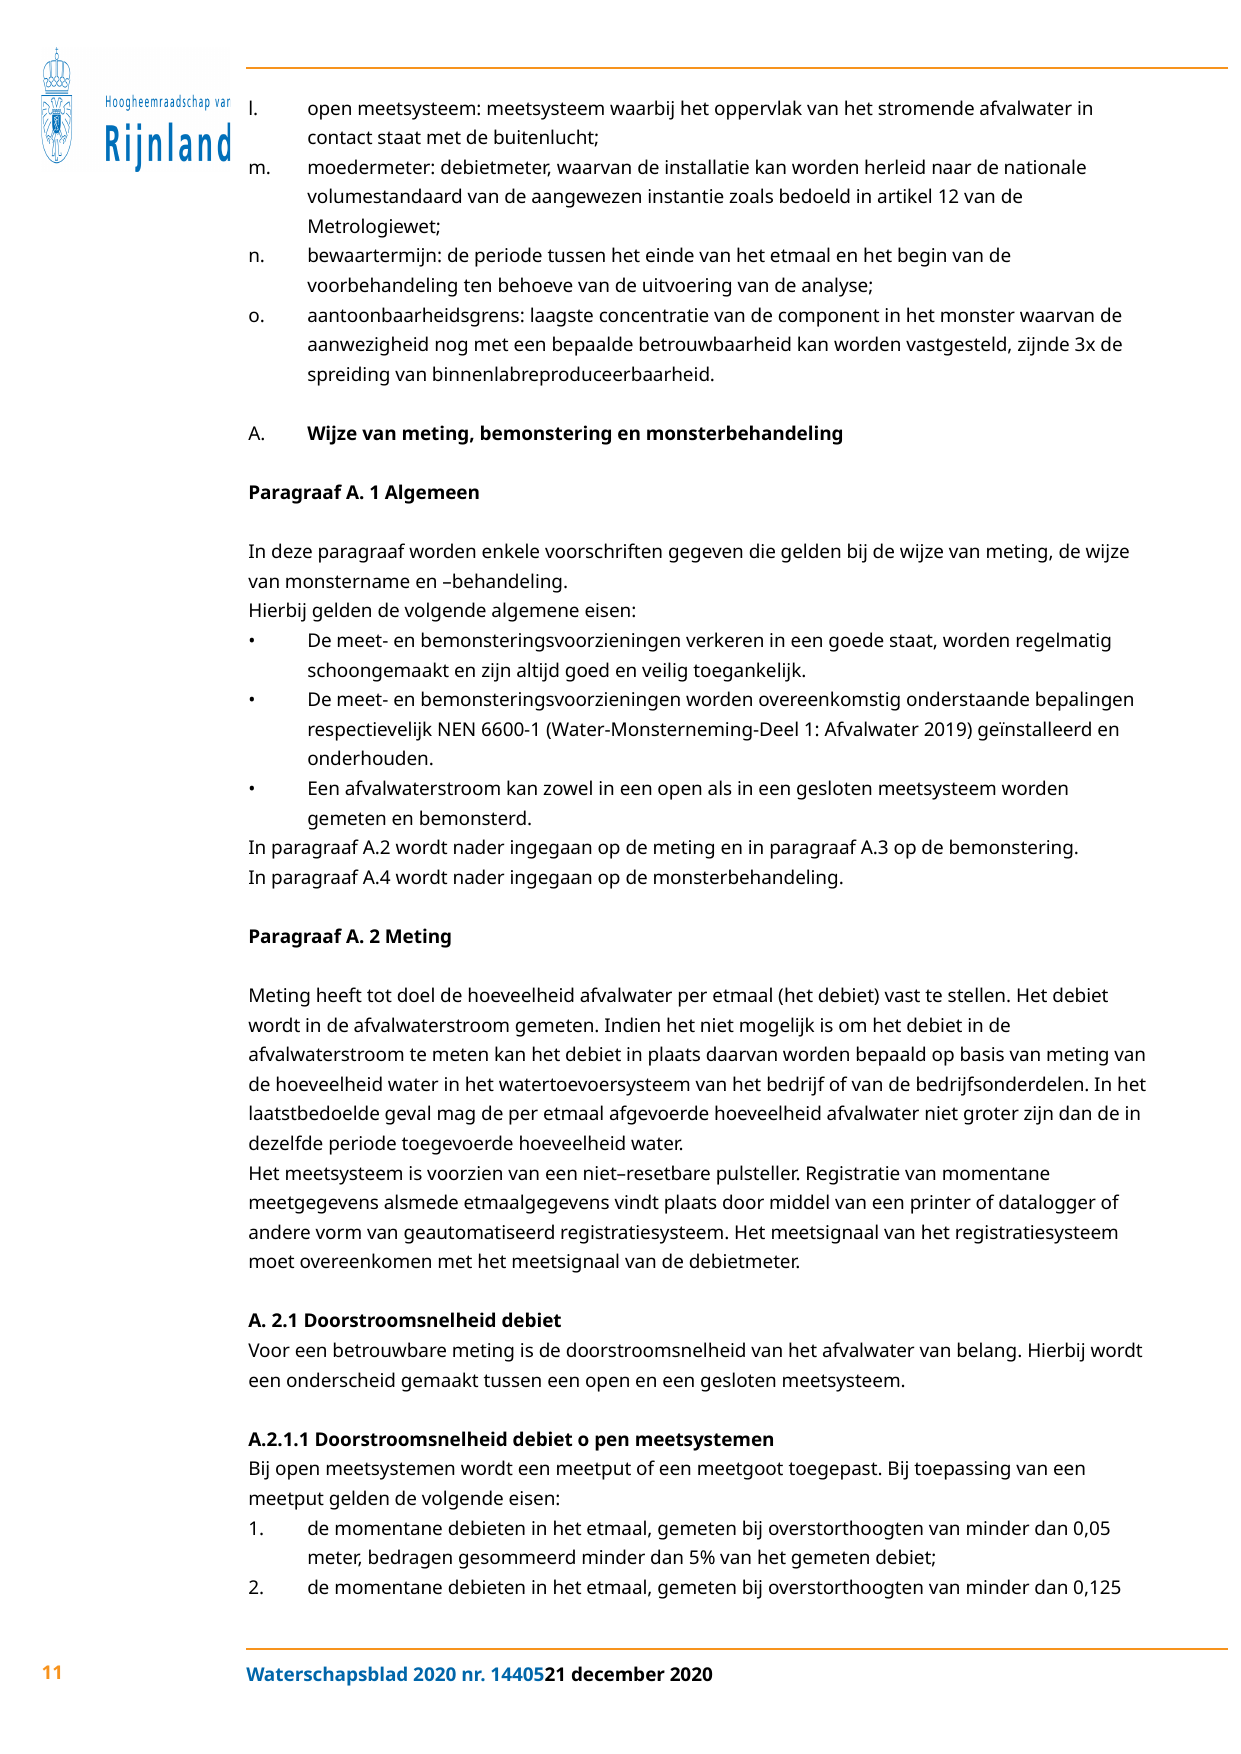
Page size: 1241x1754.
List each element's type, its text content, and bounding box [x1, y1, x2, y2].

list de momentane debieten in het etmaal, gemeten bij overstorthoogten van minder dan 0,125 [248, 1574, 1152, 1600]
list aantoonbaarheidsgrens: laagste concentratie van de component in het monster waarvan de aanwezigheid nog met een bepaalde betrouwbaarheid kan worden vastgesteld, zijnde 3x de spreiding van binnenlabreproduceerbaarheid. [248, 302, 1152, 387]
list moedermeter: debietmeter, waarvan de installatie kan worden herleid naar de nationale volumestandaard van de aangewezen instantie zoals bedoeld in artikel 12 van de Metrologiewet; [248, 154, 1152, 239]
list Een afvalwaterstroom kan zowel in een open als in een gesloten meetsysteem worden gemeten en bemonsterd. [248, 775, 1152, 831]
text Meting heeft tot doel de hoeveelheid afvalwater per etmaal (het debiet) vast te stellen. Het debiet wordt in de afvalwaterstroom gemeten. Indien het niet mogelijk is om het debiet in de afvalwaterstroom te meten kan het debiet in plaats daarvan worden bepaald op basis van meting van de hoeveelheid water in het watertoevoersysteem van het bedrijf of van de bedrijfsonderdelen. In het laatstbedoelde geval mag de per etmaal afgevoerde hoeveelheid afvalwater niet groter zijn dan de in dezelfde periode toegevoerde hoeveelheid water. [248, 982, 1152, 1156]
list bewaartermijn: de periode tussen het einde van het etmaal en het begin van de voorbehandeling ten behoeve van de uitvoering van de analyse; [248, 243, 1152, 298]
list Wijze van meting, bemonstering en monsterbehandeling [248, 420, 1152, 446]
picture [41, 47, 231, 172]
text In paragraaf A.4 wordt nader ingegaan op de monsterbehandeling. [248, 864, 1152, 890]
text Paragraaf A. 2 Meting [248, 923, 1152, 949]
text In deze paragraaf worden enkele voorschriften gegeven die gelden bij de wijze van meting, de wijze van monstername en –behandeling. [248, 538, 1152, 594]
text Paragraaf A. 1 Algemeen [248, 479, 1152, 505]
text Hierbij gelden de volgende algemene eisen: [248, 598, 1152, 623]
list open meetsysteem: meetsysteem waarbij het oppervlak van het stromende afvalwater in contact staat met de buitenlucht; [248, 95, 1152, 150]
text A.2.1.1 Doorstroomsnelheid debiet o pen meetsystemen [248, 1426, 1152, 1452]
text Bij open meetsystemen wordt een meetput of een meetgoot toegepast. Bij toepassing van een meetput gelden de volgende eisen: [248, 1456, 1152, 1511]
text A. 2.1 Doorstroomsnelheid debiet [248, 1308, 1152, 1333]
text Voor een betrouwbare meting is de doorstroomsnelheid van het afvalwater van belang. Hierbij wordt een onderscheid gemaakt tussen een open en een gesloten meetsysteem. [248, 1337, 1152, 1393]
text Het meetsysteem is voorzien van een niet–resetbare pulsteller. Registratie van momentane meetgegevens alsmede etmaalgegevens vindt plaats door middel van een printer of datalogger of andere vorm van geautomatiseerd registratiesysteem. Het meetsignaal van het registratiesysteem moet overeenkomen met het meetsignaal van de debietmeter. [248, 1160, 1152, 1274]
list de momentane debieten in het etmaal, gemeten bij overstorthoogten van minder dan 0,05 meter, bedragen gesommeerd minder dan 5% van het gemeten debiet; [248, 1515, 1152, 1570]
list De meet- en bemonsteringsvoorzieningen verkeren in een goede staat, worden regelmatig schoongemaakt en zijn altijd goed en veilig toegankelijk. [248, 627, 1152, 683]
list De meet- en bemonsteringsvoorzieningen worden overeenkomstig onderstaande bepalingen respectievelijk NEN 6600-1 (Water-Monsterneming-Deel 1: Afvalwater 2019) geïnstalleerd en onderhouden. [248, 686, 1152, 771]
text In paragraaf A.2 wordt nader ingegaan op de meting en in paragraaf A.3 op de bemonstering. [248, 834, 1152, 860]
